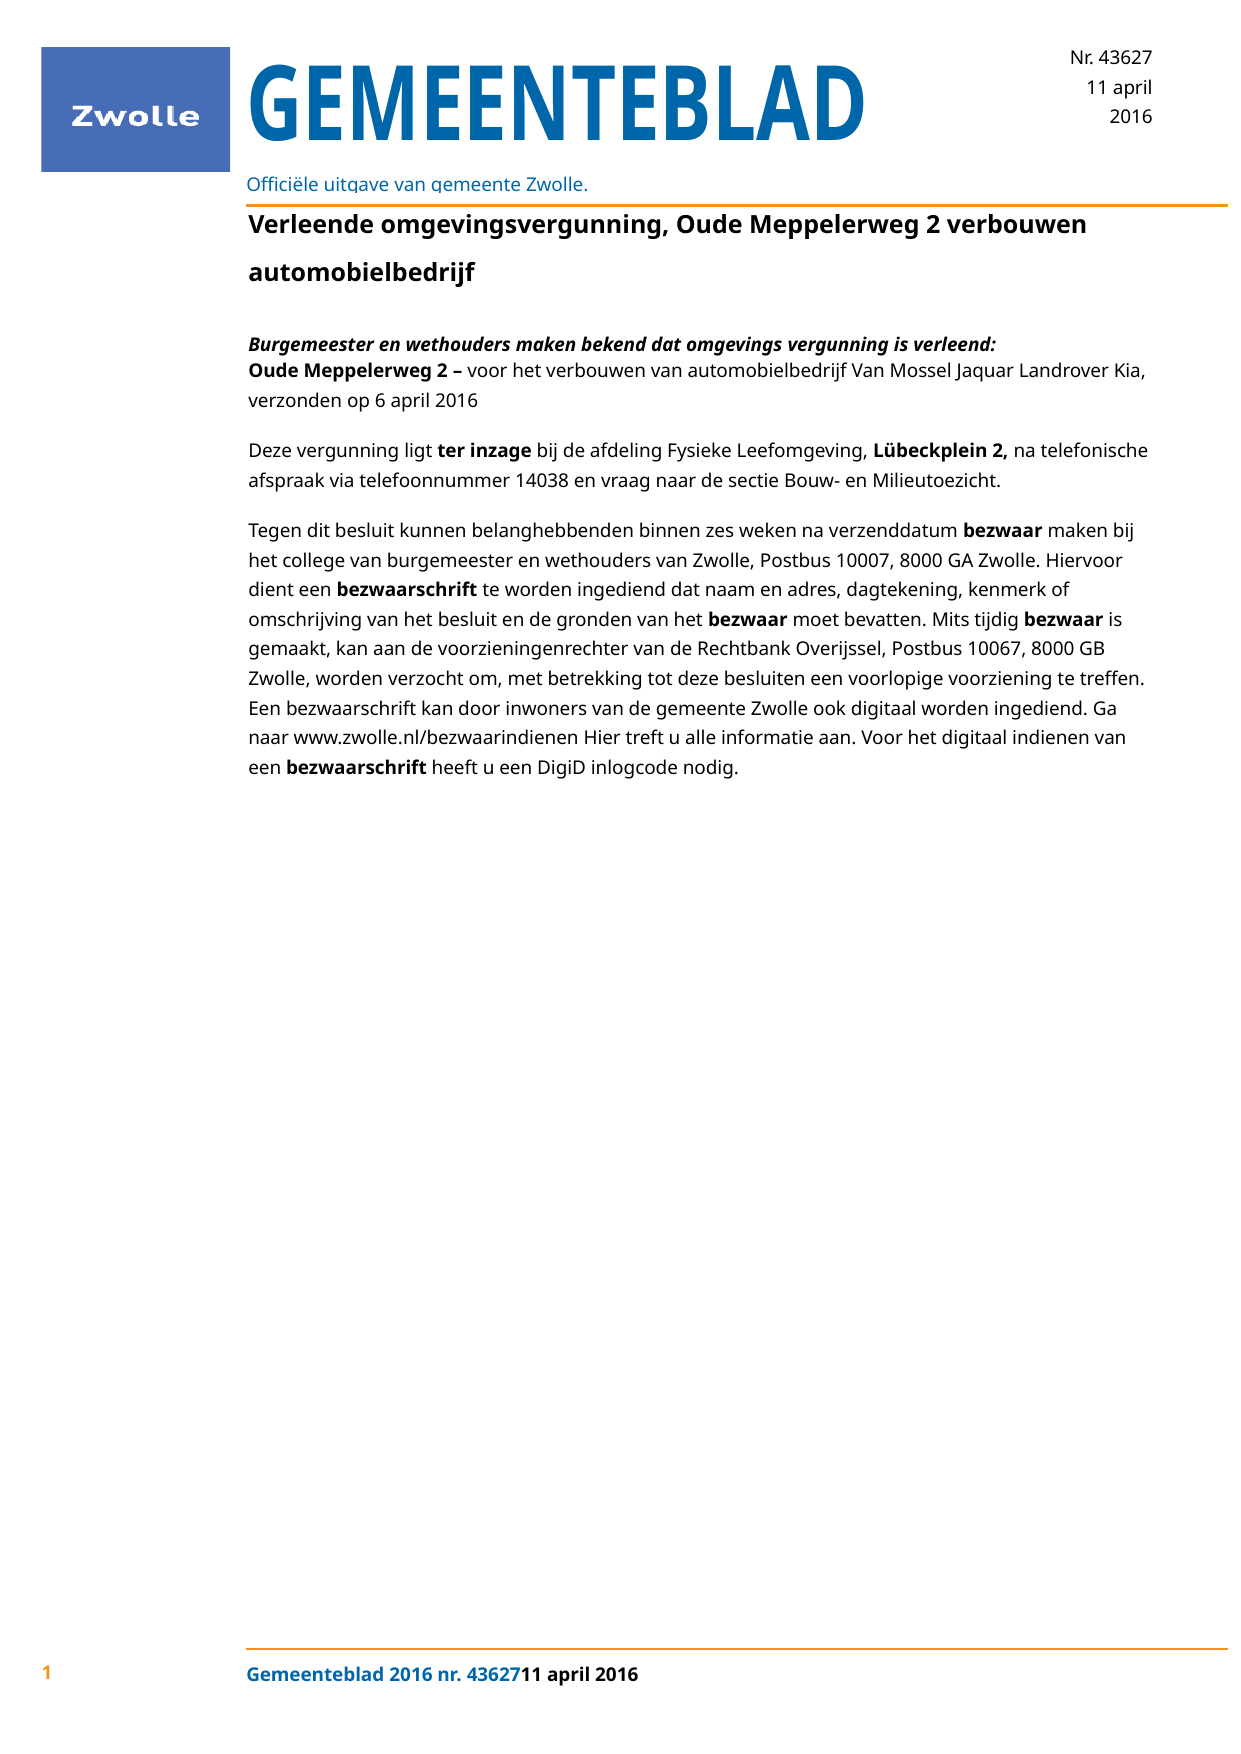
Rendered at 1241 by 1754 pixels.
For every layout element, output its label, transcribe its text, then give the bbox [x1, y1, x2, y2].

text Oude Meppelerweg 2 – voor het verbouwen van automobielbedrijf Van Mossel Jaquar Landrover Kia, verzonden op 6 april 2016 [248, 357, 1152, 412]
picture [41, 47, 231, 172]
text Tegen dit besluit kunnen belanghebbenden binnen zes weken na verzenddatum bezwaar maken bij het college van burgemeester en wethouders van Zwolle, Postbus 10007, 8000 GA Zwolle. Hiervoor dient een bezwaarschrift te worden ingediend dat naam en adres, dagtekening, kenmerk of omschrijving van het besluit en de gronden van het bezwaar moet bevatten. Mits tijdig bezwaar is gemaakt, kan aan de voorzieningenrechter van de Rechtbank Overijssel, Postbus 10067, 8000 GB Zwolle, worden verzocht om, met betrekking tot deze besluiten een voorlopige voorziening te treffen. Een bezwaarschrift kan door inwoners van de gemeente Zwolle ook digitaal worden ingediend. Ga naar www.zwolle.nl/bezwaarindienen Hier treft u alle informatie aan. Voor het digitaal indienen van een bezwaarschrift heeft u een DigiD inlogcode nodig. [248, 517, 1152, 779]
text Burgemeester en wethouders maken bekend dat omgevings vergunning is verleend: [248, 331, 1152, 357]
text Verleende omgevingsvergunning, Oude Meppelerweg 2 verbouwen automobielbedrijf [248, 207, 1152, 288]
text Deze vergunning ligt ter inzage bij de afdeling Fysieke Leefomgeving, Lübeckplein 2, na telefonische afspraak via telefoonnummer 14038 en vraag naar de sectie Bouw- en Milieutoezicht. [248, 437, 1152, 492]
